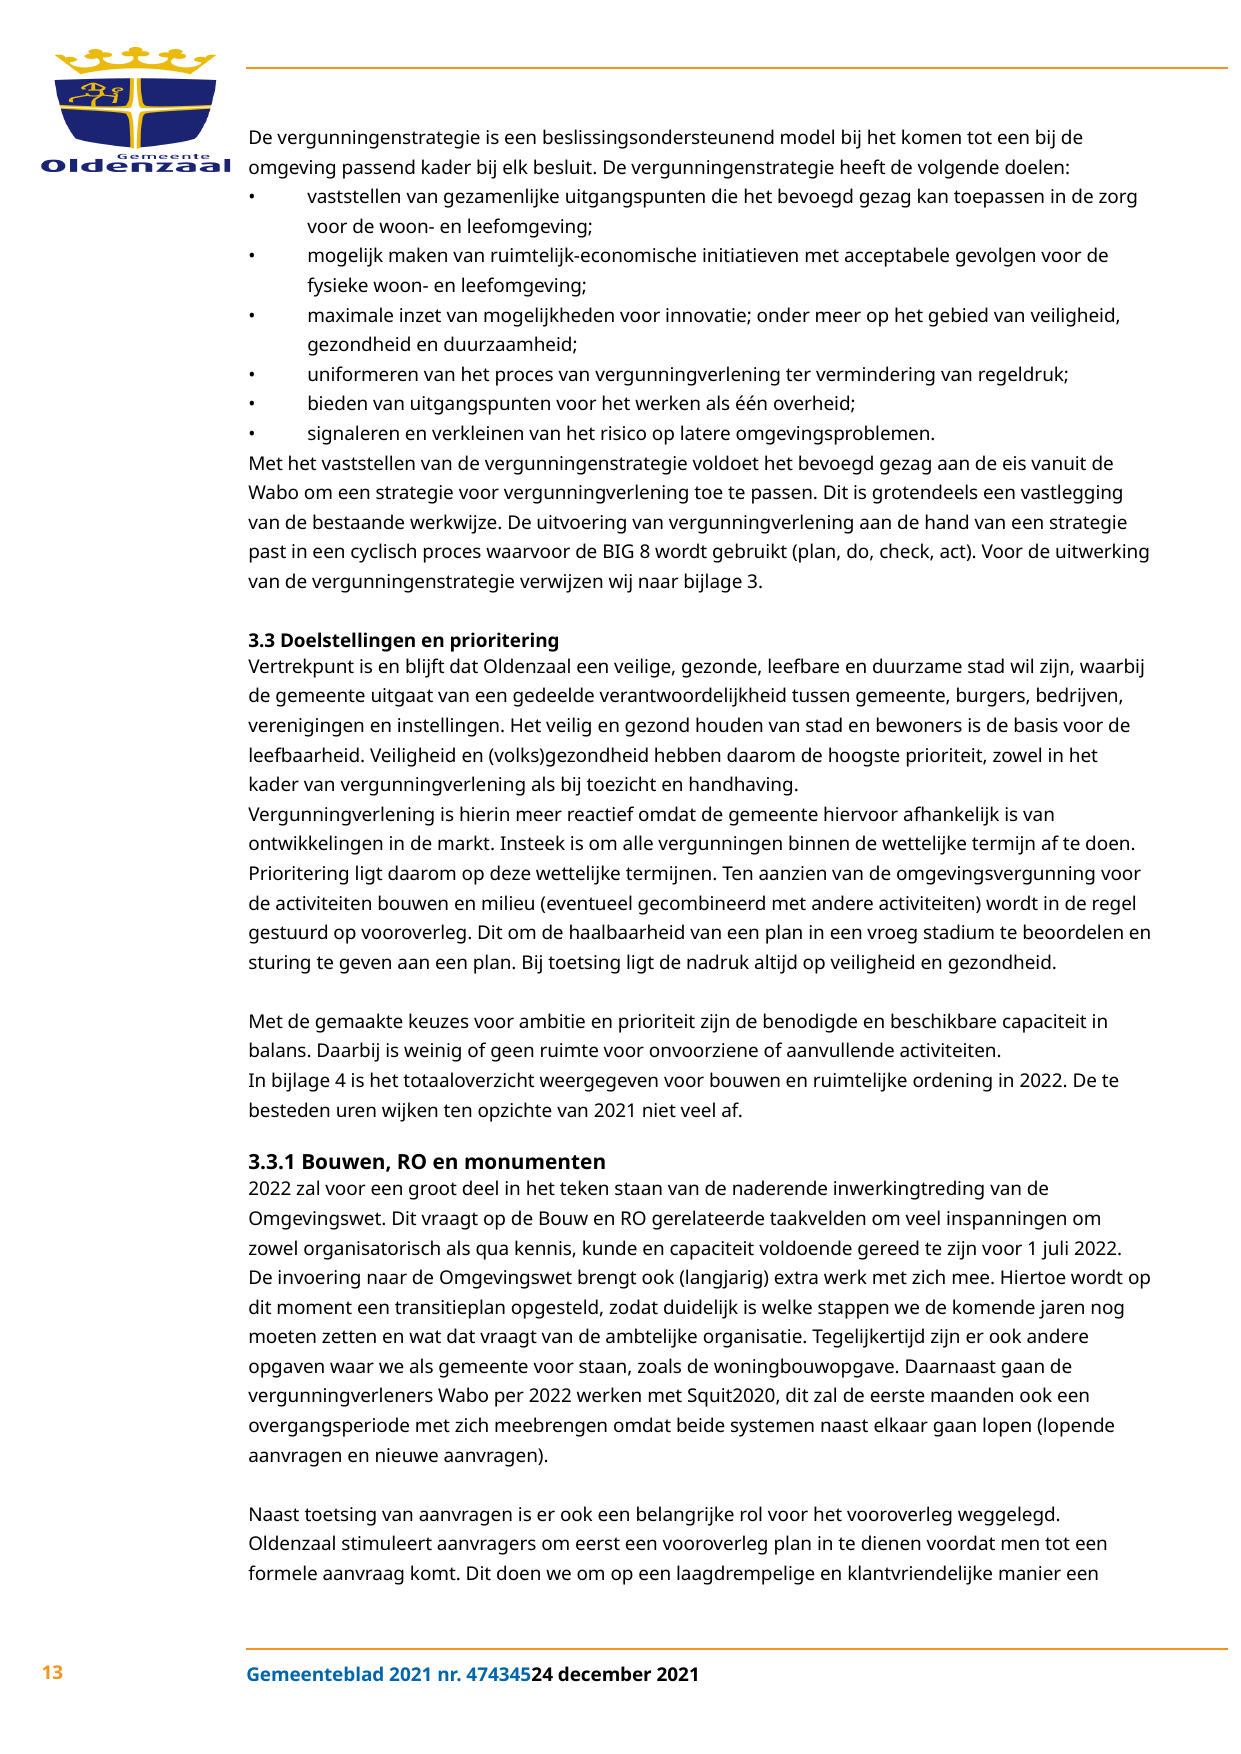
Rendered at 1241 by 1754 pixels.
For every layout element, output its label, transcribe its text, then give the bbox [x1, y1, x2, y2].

text 2022 zal voor een groot deel in het teken staan van de naderende inwerkingtreding van de Omgevingswet. Dit vraagt op de Bouw en RO gerelateerde taakvelden om veel inspanningen om zowel organisatorisch als qua kennis, kunde en capaciteit voldoende gereed te zijn voor 1 juli 2022. De invoering naar de Omgevingswet brengt ook (langjarig) extra werk met zich mee. Hiertoe wordt op dit moment een transitieplan opgesteld, zodat duidelijk is welke stappen we de komende jaren nog moeten zetten en wat dat vraagt van de ambtelijke organisatie. Tegelijkertijd zijn er ook andere opgaven waar we als gemeente voor staan, zoals de woningbouwopgave. Daarnaast gaan de vergunningverleners Wabo per 2022 werken met Squit2020, dit zal de eerste maanden ook een overgangsperiode met zich meebrengen omdat beide systemen naast elkaar gaan lopen (lopende aanvragen en nieuwe aanvragen). [248, 1176, 1152, 1468]
list bieden van uitgangspunten voor het werken als één overheid; [248, 391, 1152, 416]
text Naast toetsing van aanvragen is er ook een belangrijke rol voor het vooroverleg weggelegd. Oldenzaal stimuleert aanvragers om eerst een vooroverleg plan in te dienen voordat men tot een formele aanvraag komt. Dit doen we om op een laagdrempelige en klantvriendelijke manier een [248, 1501, 1152, 1586]
text Vergunningverlening is hierin meer reactief omdat de gemeente hiervoor afhankelijk is van ontwikkelingen in de markt. Insteek is om alle vergunningen binnen de wettelijke termijn af te doen. Prioritering ligt daarom op deze wettelijke termijnen. Ten aanzien van de omgevingsvergunning voor de activiteiten bouwen en milieu (eventueel gecombineerd met andere activiteiten) wordt in de regel gestuurd op vooroverleg. Dit om de haalbaarheid van een plan in een vroeg stadium te beoordelen en sturing te geven aan een plan. Bij toetsing ligt de nadruk altijd op veiligheid en gezondheid. [248, 801, 1152, 974]
text Met de gemaakte keuzes voor ambitie en prioriteit zijn de benodigde en beschikbare capaciteit in balans. Daarbij is weinig of geen ruimte voor onvoorziene of aanvullende activiteiten. [248, 1008, 1152, 1063]
text 3.3.1 Bouwen, RO en monumenten [248, 1147, 1152, 1176]
list vaststellen van gezamenlijke uitgangspunten die het bevoegd gezag kan toepassen in de zorg voor de woon- en leefomgeving; [248, 183, 1152, 239]
list maximale inzet van mogelijkheden voor innovatie; onder meer op het gebied van veiligheid, gezondheid en duurzaamheid; [248, 302, 1152, 357]
text In bijlage 4 is het totaaloverzicht weergegeven voor bouwen en ruimtelijke ordening in 2022. De te besteden uren wijken ten opzichte van 2021 niet veel af. [248, 1067, 1152, 1122]
text Met het vaststellen van de vergunningenstrategie voldoet het bevoegd gezag aan de eis vanuit de Wabo om een strategie voor vergunningverlening toe te passen. Dit is grotendeels een vastlegging van de bestaande werkwijze. De uitvoering van vergunningverlening aan de hand van een strategie past in een cyclisch proces waarvoor de BIG 8 wordt gebruikt (plan, do, check, act). Voor de uitwerking van de vergunningenstrategie verwijzen wij naar bijlage 3. [248, 450, 1152, 594]
text 3.3 Doelstellingen en prioritering [248, 627, 1152, 653]
text Vertrekpunt is en blijft dat Oldenzaal een veilige, gezonde, leefbare en duurzame stad wil zijn, waarbij de gemeente uitgaat van een gedeelde verantwoordelijkheid tussen gemeente, burgers, bedrijven, verenigingen en instellingen. Het veilig en gezond houden van stad en bewoners is de basis voor de leefbaarheid. Veiligheid en (volks)gezondheid hebben daarom de hoogste prioriteit, zowel in het kader van vergunningverlening als bij toezicht en handhaving. [248, 653, 1152, 797]
list signaleren en verkleinen van het risico op latere omgevingsproblemen. [248, 420, 1152, 446]
list uniformeren van het proces van vergunningverlening ter vermindering van regeldruk; [248, 361, 1152, 387]
list mogelijk maken van ruimtelijk-economische initiatieven met acceptabele gevolgen voor de fysieke woon- en leefomgeving; [248, 243, 1152, 298]
picture [41, 47, 231, 172]
text De vergunningenstrategie is een beslissingsondersteunend model bij het komen tot een bij de omgeving passend kader bij elk besluit. De vergunningenstrategie heeft de volgende doelen: [248, 124, 1152, 180]
